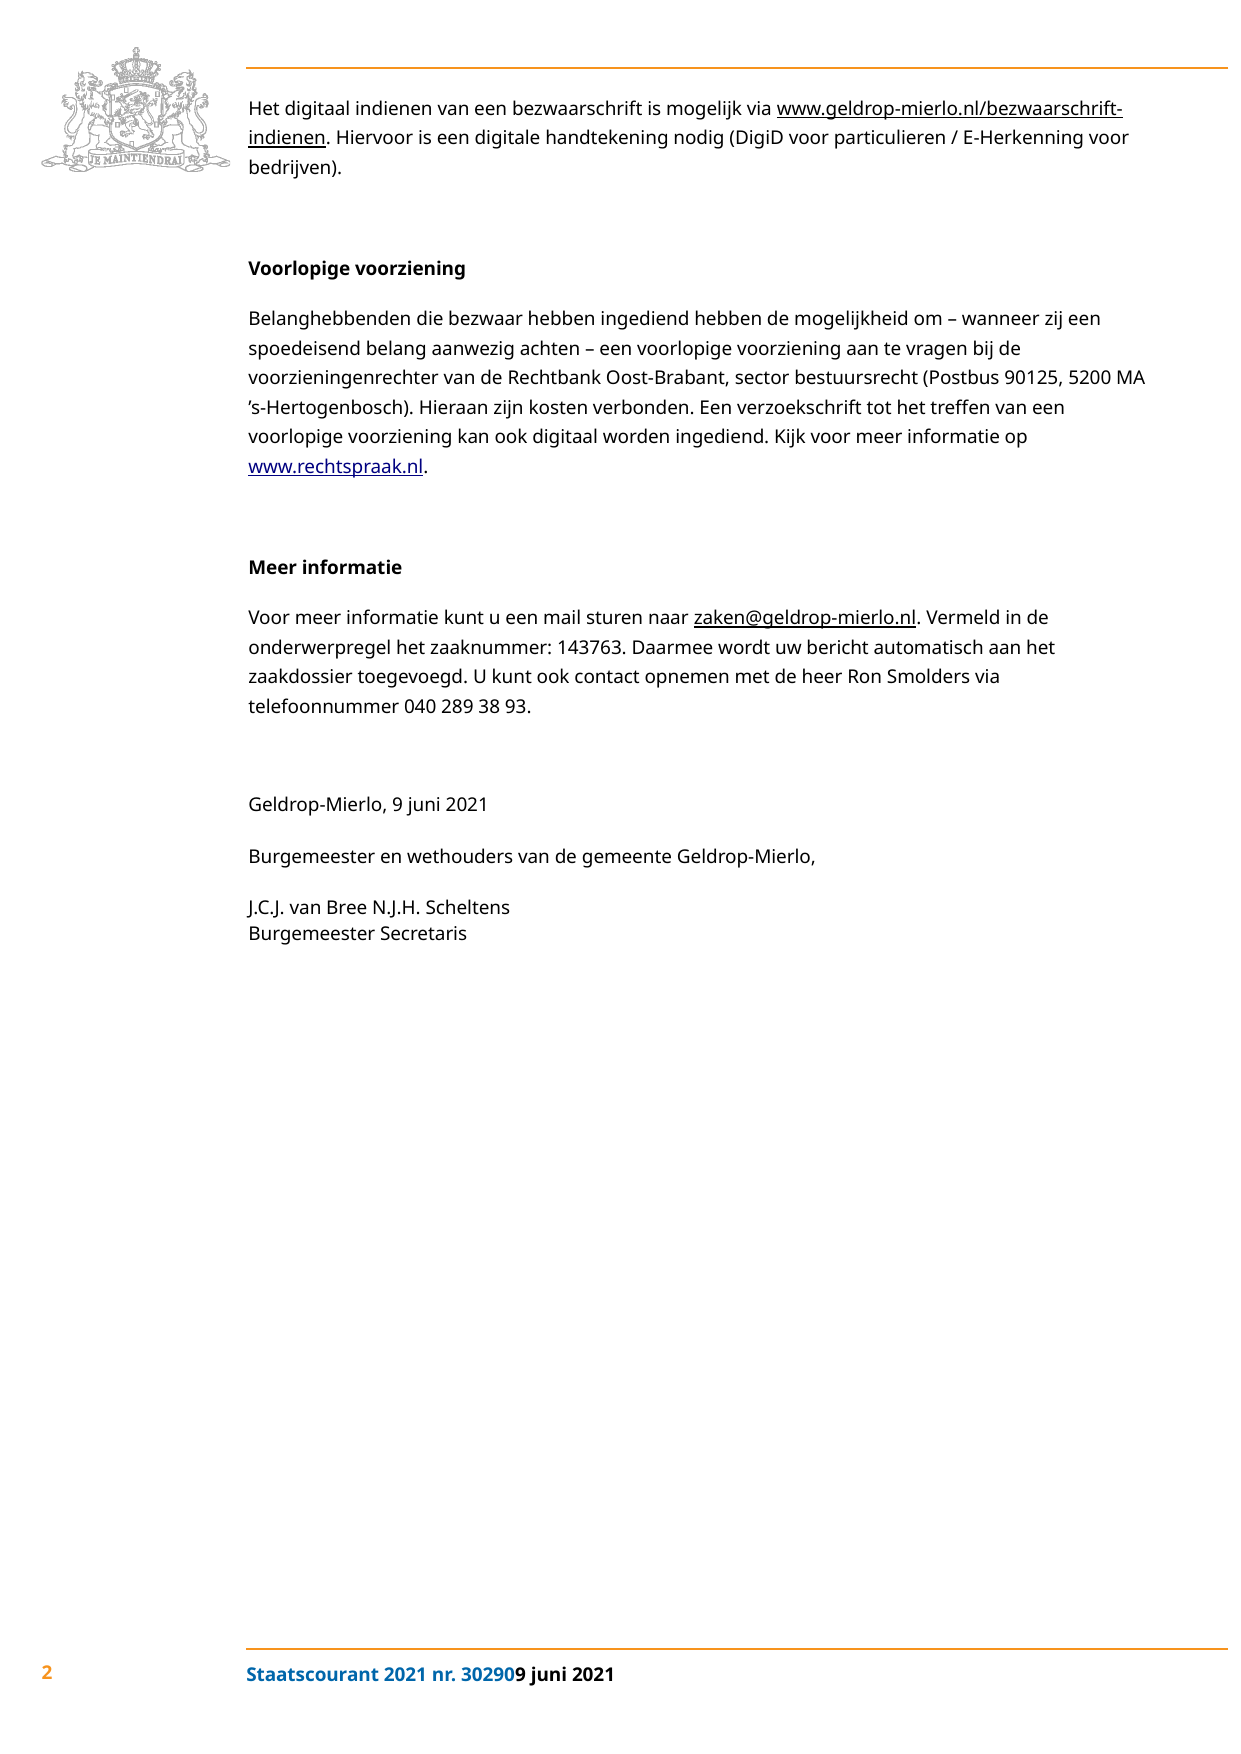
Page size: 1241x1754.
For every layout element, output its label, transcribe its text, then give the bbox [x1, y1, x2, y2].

picture [41, 47, 231, 172]
text Voor meer informatie kunt u een mail sturen naar zaken@geldrop-mierlo.nl. Vermeld in de onderwerpregel het zaaknummer: 143763. Daarmee wordt uw bericht automatisch aan het zaakdossier toegevoegd. U kunt ook contact opnemen met de heer Ron Smolders via telefoonnummer 040 289 38 93. [248, 604, 1152, 719]
text Belanghebbenden die bezwaar hebben ingediend hebben de mogelijkheid om – wanneer zij een spoedeisend belang aanwezig achten – een voorlopige voorziening aan te vragen bij de voorzieningenrechter van de Rechtbank Oost-Brabant, sector bestuursrecht (Postbus 90125, 5200 MA ’s-Hertogenbosch). Hieraan zijn kosten verbonden. Een verzoekschrift tot het treffen van een voorlopige voorziening kan ook digitaal worden ingediend. Kijk voor meer informatie op www.rechtspraak.nl. [248, 305, 1152, 479]
text J.C.J. van Bree N.J.H. Scheltens [248, 894, 1152, 920]
text Het digitaal indienen van een bezwaarschrift is mogelijk via www.geldrop-mierlo.nl/bezwaarschrift-indienen. Hiervoor is een digitale handtekening nodig (DigiD voor particulieren / E-Herkenning voor bedrijven). [248, 95, 1152, 180]
text Voorlopige voorziening [248, 255, 1152, 281]
text Burgemeester Secretaris [248, 920, 1152, 946]
text Geldrop-Mierlo, 9 juni 2021 [248, 791, 1152, 817]
text Burgemeester en wethouders van de gemeente Geldrop-Mierlo, [248, 843, 1152, 868]
text Meer informatie [248, 554, 1152, 580]
